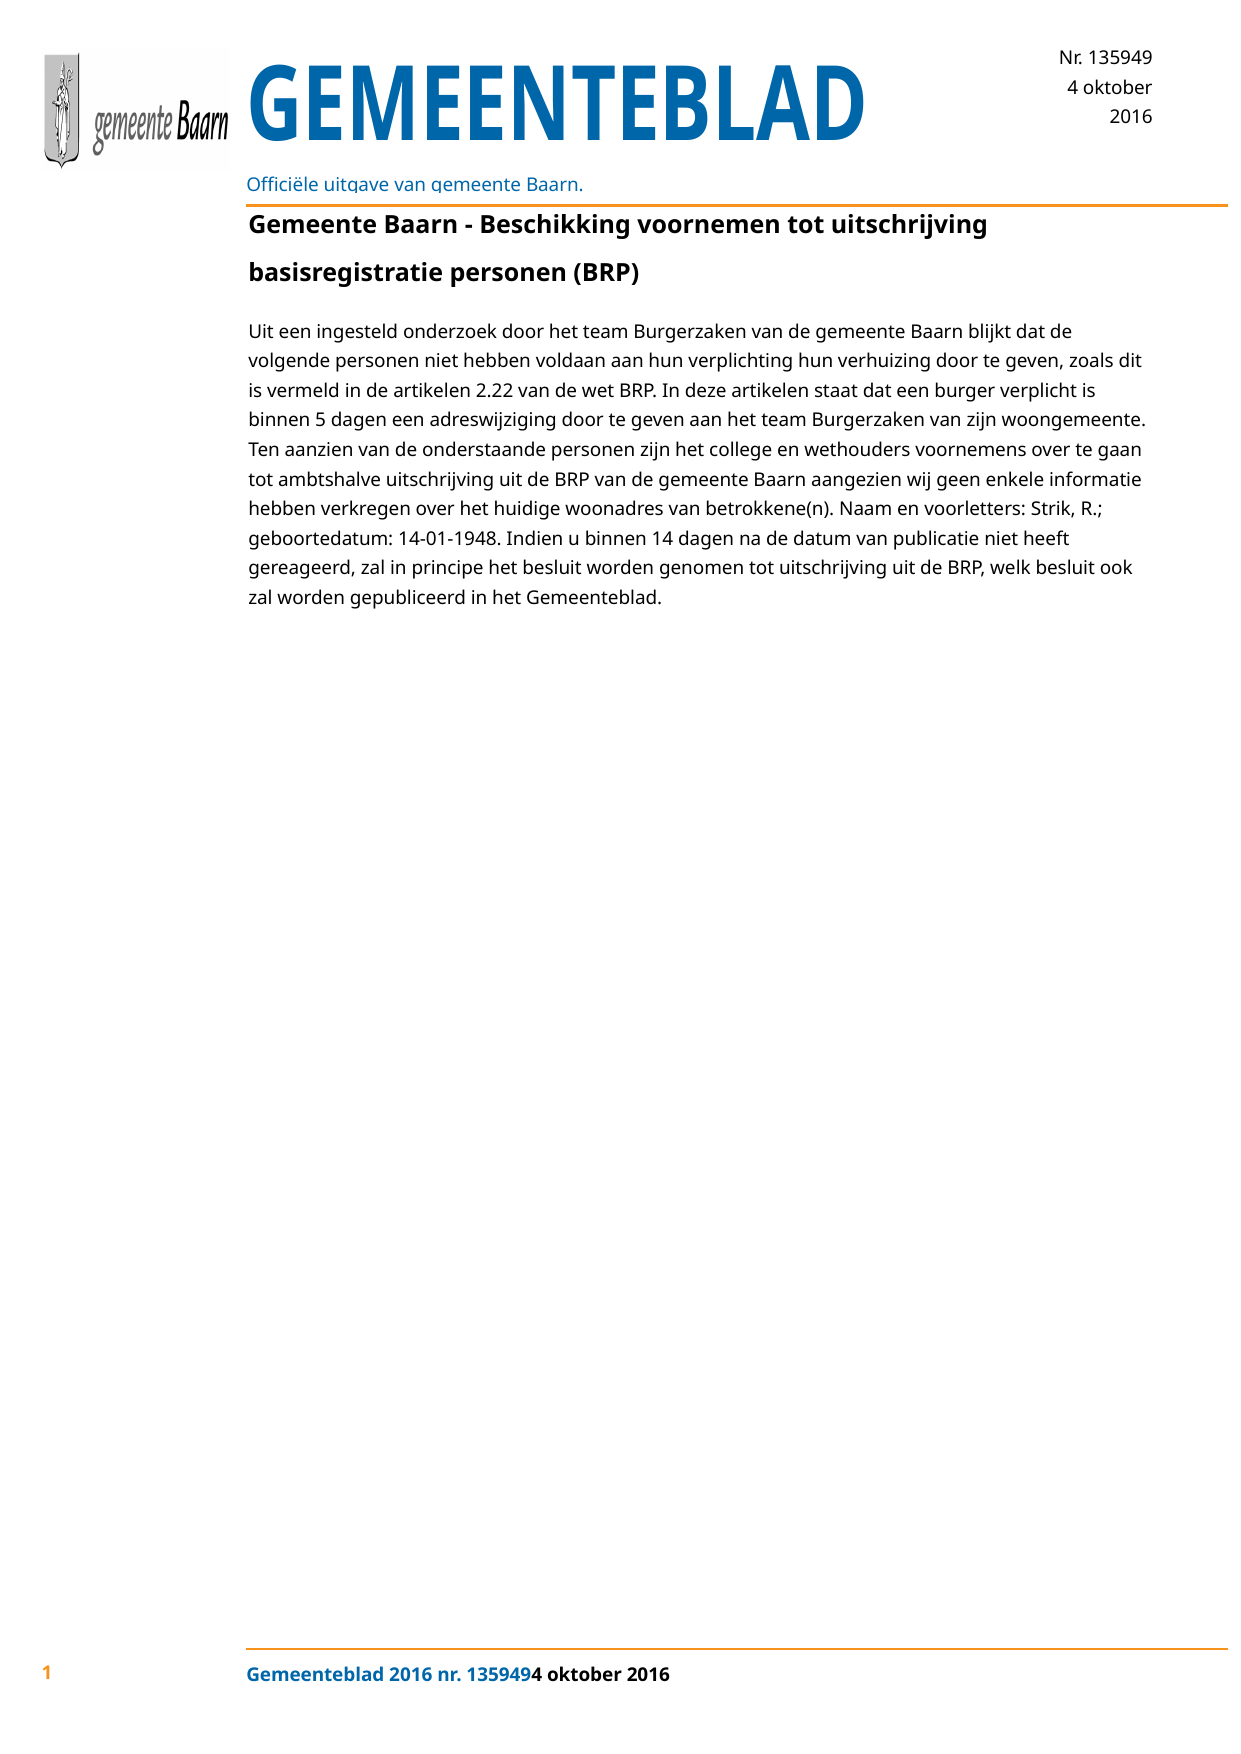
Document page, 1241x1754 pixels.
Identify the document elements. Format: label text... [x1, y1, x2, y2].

picture [41, 47, 231, 172]
text Uit een ingesteld onderzoek door het team Burgerzaken van de gemeente Baarn blijkt dat de volgende personen niet hebben voldaan aan hun verplichting hun verhuizing door te geven, zoals dit is vermeld in de artikelen 2.22 van de wet BRP. In deze artikelen staat dat een burger verplicht is binnen 5 dagen een adreswijziging door te geven aan het team Burgerzaken van zijn woongemeente. Ten aanzien van de onderstaande personen zijn het college en wethouders voornemens over te gaan tot ambtshalve uitschrijving uit de BRP van de gemeente Baarn aangezien wij geen enkele informatie hebben verkregen over het huidige woonadres van betrokkene(n). Naam en voorletters: Strik, R.; geboortedatum: 14-01-1948. Indien u binnen 14 dagen na de datum van publicatie niet heeft gereageerd, zal in principe het besluit worden genomen tot uitschrijving uit de BRP, welk besluit ook zal worden gepubliceerd in het Gemeenteblad. [248, 318, 1152, 610]
text Gemeente Baarn - Beschikking voornemen tot uitschrijving basisregistratie personen (BRP) [248, 207, 1152, 288]
